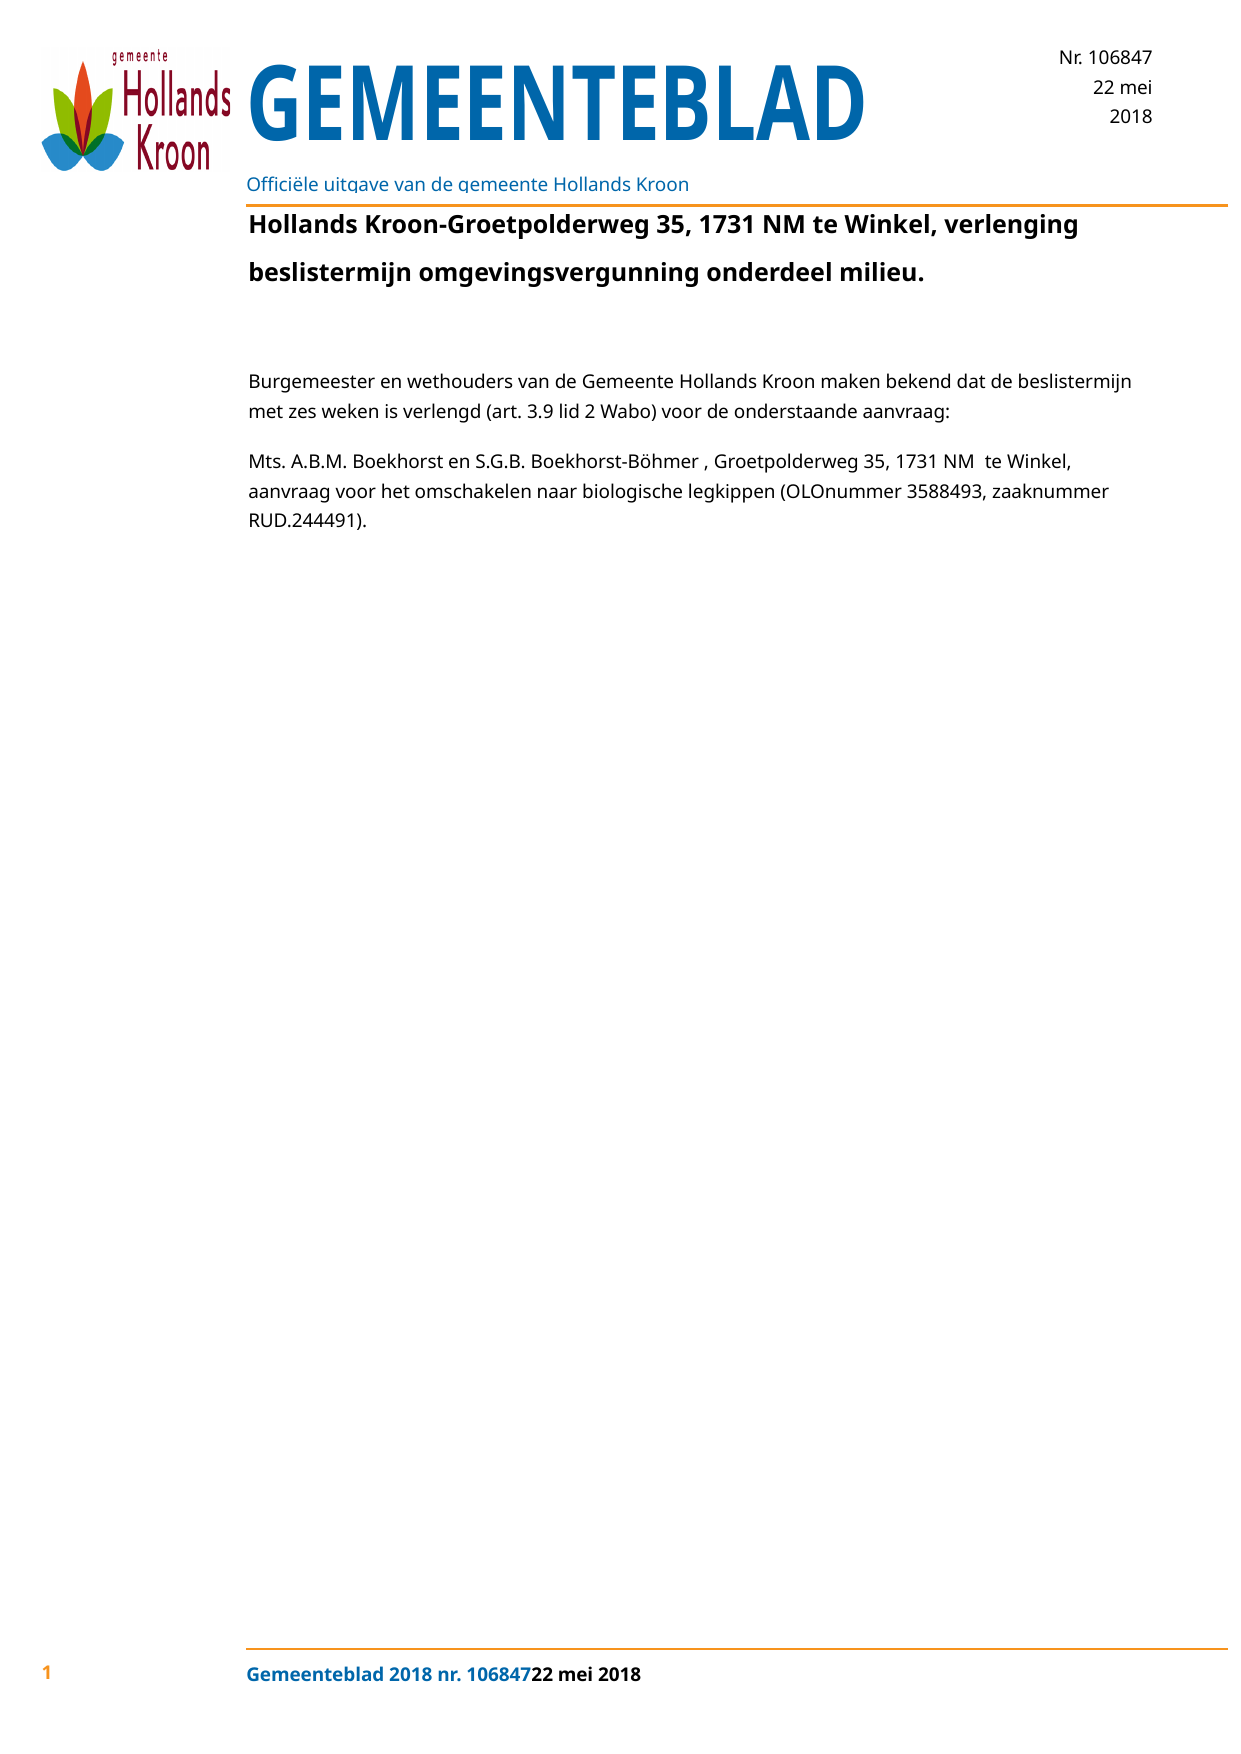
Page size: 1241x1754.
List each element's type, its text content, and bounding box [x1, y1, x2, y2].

picture [41, 47, 231, 172]
text Mts. A.B.M. Boekhorst en S.G.B. Boekhorst-Böhmer , Groetpolderweg 35, 1731 NM te Winkel, aanvraag voor het omschakelen naar biologische legkippen (OLOnummer 3588493, zaaknummer RUD.244491). [248, 448, 1152, 533]
text Burgemeester en wethouders van de Gemeente Hollands Kroon maken bekend dat de beslistermijn met zes weken is verlengd (art. 3.9 lid 2 Wabo) voor de onderstaande aanvraag: [248, 368, 1152, 424]
text Hollands Kroon-Groetpolderweg 35, 1731 NM te Winkel, verlenging beslistermijn omgevingsvergunning onderdeel milieu. [248, 207, 1152, 288]
